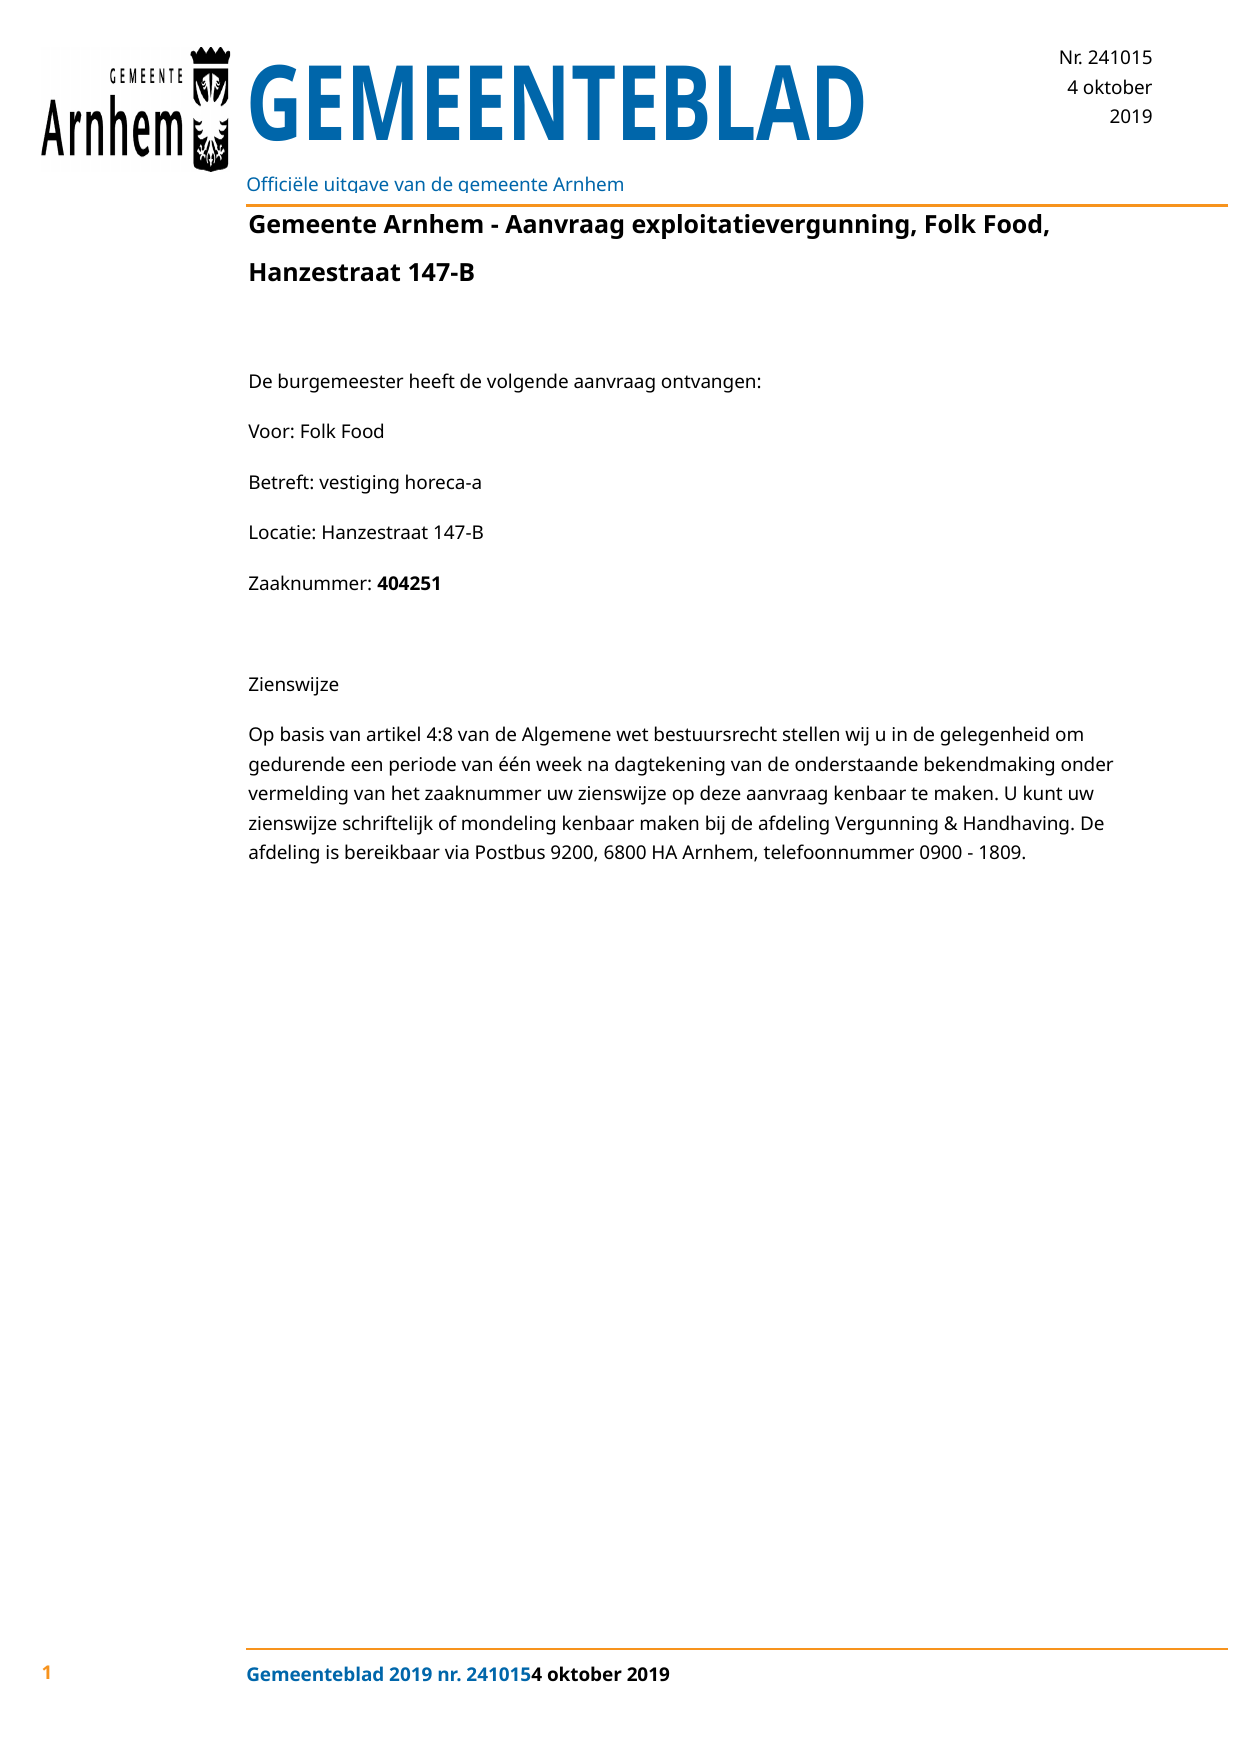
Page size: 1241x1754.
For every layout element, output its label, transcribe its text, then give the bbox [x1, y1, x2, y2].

text Locatie: Hanzestraat 147-B [248, 519, 1152, 545]
text Op basis van artikel 4:8 van de Algemene wet bestuursrecht stellen wij u in de gelegenheid om gedurende een periode van één week na dagtekening van de onderstaande bekendmaking onder vermelding van het zaaknummer uw zienswijze op deze aanvraag kenbaar te maken. U kunt uw zienswijze schriftelijk of mondeling kenbaar maken bij de afdeling Vergunning & Handhaving. De afdeling is bereikbaar via Postbus 9200, 6800 HA Arnhem, telefoonnummer 0900 - 1809. [248, 721, 1152, 865]
text Gemeente Arnhem - Aanvraag exploitatievergunning, Folk Food, Hanzestraat 147-B [248, 207, 1152, 288]
text Betreft: vestiging horeca-a [248, 469, 1152, 495]
text Zaaknummer: 404251 [248, 570, 1152, 596]
text De burgemeester heeft de volgende aanvraag ontvangen: [248, 368, 1152, 394]
text Voor: Folk Food [248, 419, 1152, 444]
text Zienswijze [248, 671, 1152, 697]
picture [41, 47, 231, 172]
